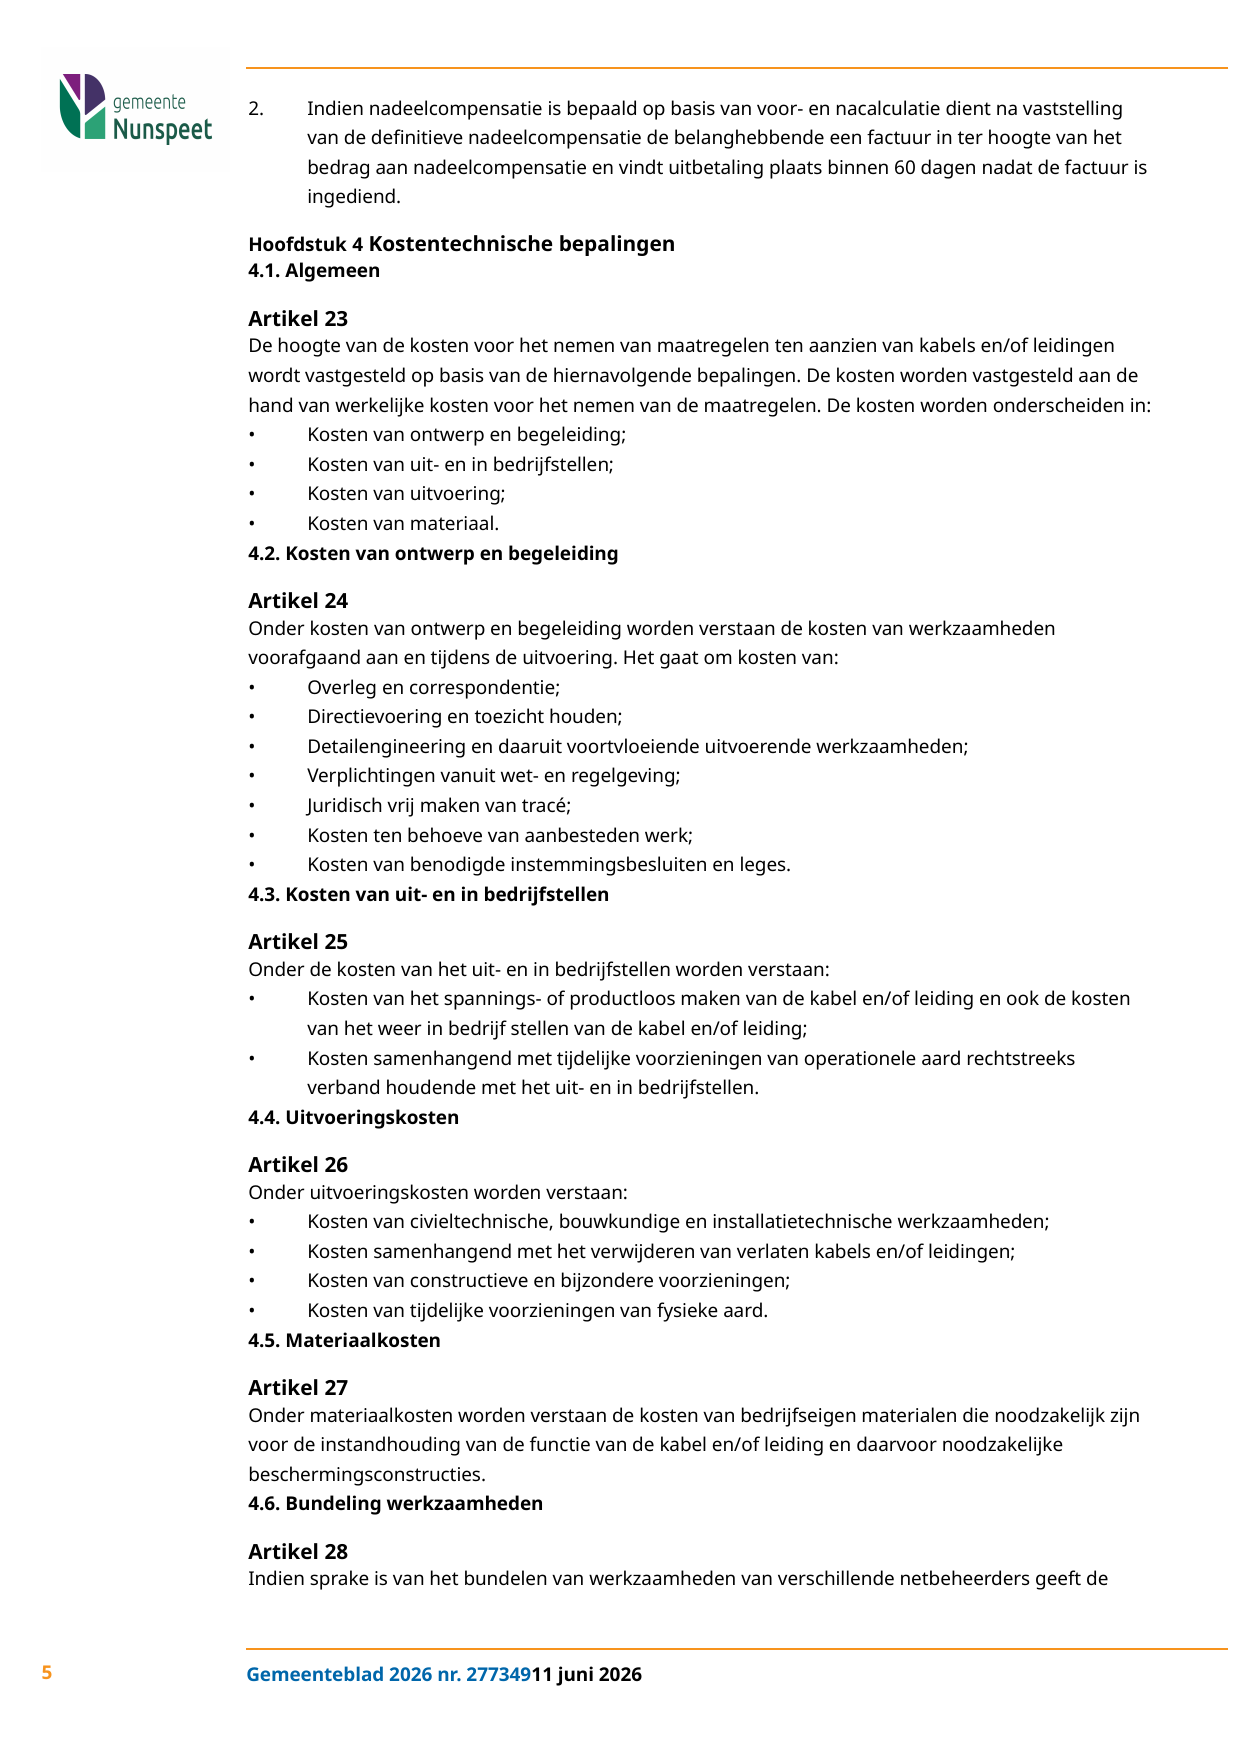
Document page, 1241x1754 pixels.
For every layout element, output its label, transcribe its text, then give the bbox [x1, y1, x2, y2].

list Detailengineering en daaruit voortvloeiende uitvoerende werkzaamheden; [248, 733, 1152, 759]
list Kosten van civieltechnische, bouwkundige en installatietechnische werkzaamheden; [248, 1208, 1152, 1234]
picture [41, 47, 231, 172]
list Overleg en correspondentie; [248, 674, 1152, 699]
text 4.5. Materiaalkosten [248, 1327, 1152, 1352]
list Kosten van uitvoering; [248, 481, 1152, 506]
list Kosten van benodigde instemmingsbesluiten en leges. [248, 851, 1152, 877]
text 4.1. Algemeen [248, 258, 1152, 283]
list Indien nadeelcompensatie is bepaald op basis van voor- en nacalculatie dient na vaststelling van de definitieve nadeelcompensatie de belanghebbende een factuur in ter hoogte van het bedrag aan nadeelcompensatie en vindt uitbetaling plaats binnen 60 dagen nadat de factuur is ingediend. [248, 95, 1152, 209]
text 4.2. Kosten van ontwerp en begeleiding [248, 540, 1152, 565]
list Kosten van ontwerp en begeleiding; [248, 421, 1152, 447]
text Artikel 28 [248, 1537, 1152, 1566]
list Kosten ten behoeve van aanbesteden werk; [248, 822, 1152, 847]
list Kosten samenhangend met tijdelijke voorzieningen van operationele aard rechtstreeks verband houdende met het uit- en in bedrijfstellen. [248, 1045, 1152, 1100]
list Kosten van tijdelijke voorzieningen van fysieke aard. [248, 1297, 1152, 1323]
list Kosten van materiaal. [248, 510, 1152, 536]
text 4.6. Bundeling werkzaamheden [248, 1491, 1152, 1516]
list Kosten van het spannings- of productloos maken van de kabel en/of leiding en ook de kosten van het weer in bedrijf stellen van de kabel en/of leiding; [248, 986, 1152, 1041]
text Artikel 26 [248, 1150, 1152, 1179]
text Artikel 24 [248, 586, 1152, 615]
text Indien sprake is van het bundelen van werkzaamheden van verschillende netbeheerders geeft de [248, 1566, 1152, 1591]
text Artikel 27 [248, 1373, 1152, 1402]
text Hoofdstuk 4 Kostentechnische bepalingen [248, 229, 1152, 258]
text Onder materiaalkosten worden verstaan de kosten van bedrijfseigen materialen die noodzakelijk zijn voor de instandhouding van de functie van de kabel en/of leiding en daarvoor noodzakelijke beschermingsconstructies. [248, 1402, 1152, 1487]
list Kosten samenhangend met het verwijderen van verlaten kabels en/of leidingen; [248, 1238, 1152, 1264]
list Kosten van uit- en in bedrijfstellen; [248, 451, 1152, 477]
list Juridisch vrij maken van tracé; [248, 792, 1152, 818]
text Onder kosten van ontwerp en begeleiding worden verstaan de kosten van werkzaamheden voorafgaand aan en tijdens de uitvoering. Het gaat om kosten van: [248, 615, 1152, 670]
text Onder de kosten van het uit- en in bedrijfstellen worden verstaan: [248, 956, 1152, 982]
text Artikel 23 [248, 304, 1152, 333]
text 4.3. Kosten van uit- en in bedrijfstellen [248, 881, 1152, 907]
list Directievoering en toezicht houden; [248, 703, 1152, 729]
text Onder uitvoeringskosten worden verstaan: [248, 1179, 1152, 1204]
list Verplichtingen vanuit wet- en regelgeving; [248, 763, 1152, 788]
text Artikel 25 [248, 927, 1152, 956]
list Kosten van constructieve en bijzondere voorzieningen; [248, 1268, 1152, 1293]
text 4.4. Uitvoeringskosten [248, 1104, 1152, 1129]
text De hoogte van de kosten voor het nemen van maatregelen ten aanzien van kabels en/of leidingen wordt vastgesteld op basis van de hiernavolgende bepalingen. De kosten worden vastgesteld aan de hand van werkelijke kosten voor het nemen van de maatregelen. De kosten worden onderscheiden in: [248, 333, 1152, 417]
